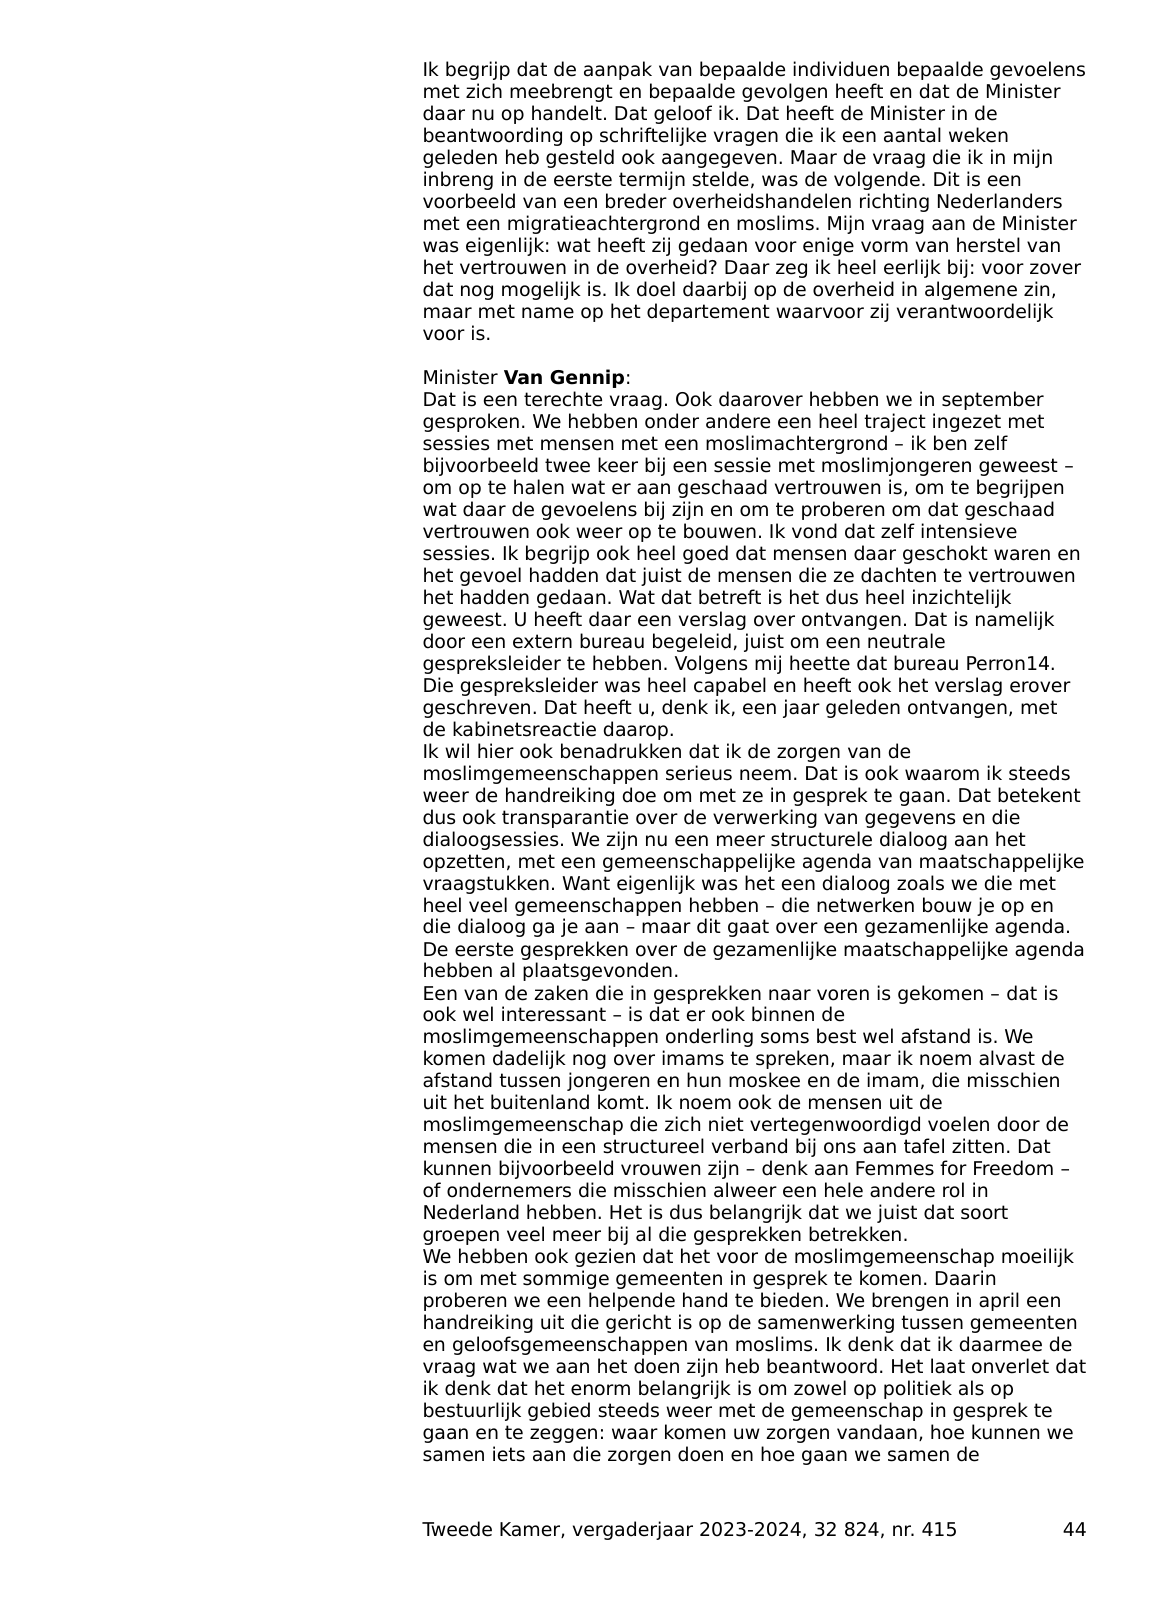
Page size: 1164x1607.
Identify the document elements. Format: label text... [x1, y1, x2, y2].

text Ik begrijp dat de aanpak van bepaalde individuen bepaalde gevoelens met zich meebrengt en bepaalde gevolgen heeft en dat de Minister daar nu op handelt. Dat geloof ik. Dat heeft de Minister in de beantwoording op schriftelijke vragen die ik een aantal weken geleden heb gesteld ook aangegeven. Maar de vraag die ik in mijn inbreng in de eerste termijn stelde, was de volgende. Dit is een voorbeeld van een breder overheidshandelen richting Nederlanders met een migratieachtergrond en moslims. Mijn vraag aan de Minister was eigenlijk: wat heeft zij gedaan voor enige vorm van herstel van het vertrouwen in de overheid? Daar zeg ik heel eerlijk bij: voor zover dat nog mogelijk is. Ik doel daarbij op de overheid in algemene zin, maar met name op het departement waarvoor zij verantwoordelijk voor is. [422, 59, 1087, 345]
text Ik wil hier ook benadrukken dat ik de zorgen van de moslimgemeenschappen serieus neem. Dat is ook waarom ik steeds weer de handreiking doe om met ze in gesprek te gaan. Dat betekent dus ook transparantie over de verwerking van gegevens en die dialoogsessies. We zijn nu een meer structurele dialoog aan het opzetten, met een gemeenschappelijke agenda van maatschappelijke vraagstukken. Want eigenlijk was het een dialoog zoals we die met heel veel gemeenschappen hebben – die netwerken bouw je op en die dialoog ga je aan – maar dit gaat over een gezamenlijke agenda. De eerste gesprekken over de gezamenlijke maatschappelijke agenda hebben al plaatsgevonden. [422, 741, 1087, 982]
text Dat is een terechte vraag. Ook daarover hebben we in september gesproken. We hebben onder andere een heel traject ingezet met sessies met mensen met een moslimachtergrond – ik ben zelf bijvoorbeeld twee keer bij een sessie met moslimjongeren geweest – om op te halen wat er aan geschaad vertrouwen is, om te begrijpen wat daar de gevoelens bij zijn en om te proberen om dat geschaad vertrouwen ook weer op te bouwen. Ik vond dat zelf intensieve sessies. Ik begrijp ook heel goed dat mensen daar geschokt waren en het gevoel hadden dat juist de mensen die ze dachten te vertrouwen het hadden gedaan. Wat dat betreft is het dus heel inzichtelijk geweest. U heeft daar een verslag over ontvangen. Dat is namelijk door een extern bureau begeleid, juist om een neutrale gespreksleider te hebben. Volgens mij heette dat bureau Perron14. Die gespreksleider was heel capabel en heeft ook het verslag erover geschreven. Dat heeft u, denk ik, een jaar geleden ontvangen, met de kabinetsreactie daarop. [422, 389, 1087, 741]
text Minister Van Gennip: [422, 367, 1087, 389]
text Een van de zaken die in gesprekken naar voren is gekomen – dat is ook wel interessant – is dat er ook binnen de moslimgemeenschappen onderling soms best wel afstand is. We komen dadelijk nog over imams te spreken, maar ik noem alvast de afstand tussen jongeren en hun moskee en de imam, die misschien uit het buitenland komt. Ik noem ook de mensen uit de moslimgemeenschap die zich niet vertegenwoordigd voelen door de mensen die in een structureel verband bij ons aan tafel zitten. Dat kunnen bijvoorbeeld vrouwen zijn – denk aan Femmes for Freedom – of ondernemers die misschien alweer een hele andere rol in Nederland hebben. Het is dus belangrijk dat we juist dat soort groepen veel meer bij al die gesprekken betrekken. [422, 982, 1087, 1246]
text We hebben ook gezien dat het voor de moslimgemeenschap moeilijk is om met sommige gemeenten in gesprek te komen. Daarin proberen we een helpende hand te bieden. We brengen in april een handreiking uit die gericht is op de samenwerking tussen gemeenten en geloofsgemeenschappen van moslims. Ik denk dat ik daarmee de vraag wat we aan het doen zijn heb beantwoord. Het laat onverlet dat ik denk dat het enorm belangrijk is om zowel op politiek als op bestuurlijk gebied steeds weer met de gemeenschap in gesprek te gaan en te zeggen: waar komen uw zorgen vandaan, hoe kunnen we samen iets aan die zorgen doen en hoe gaan we samen de [422, 1246, 1087, 1466]
